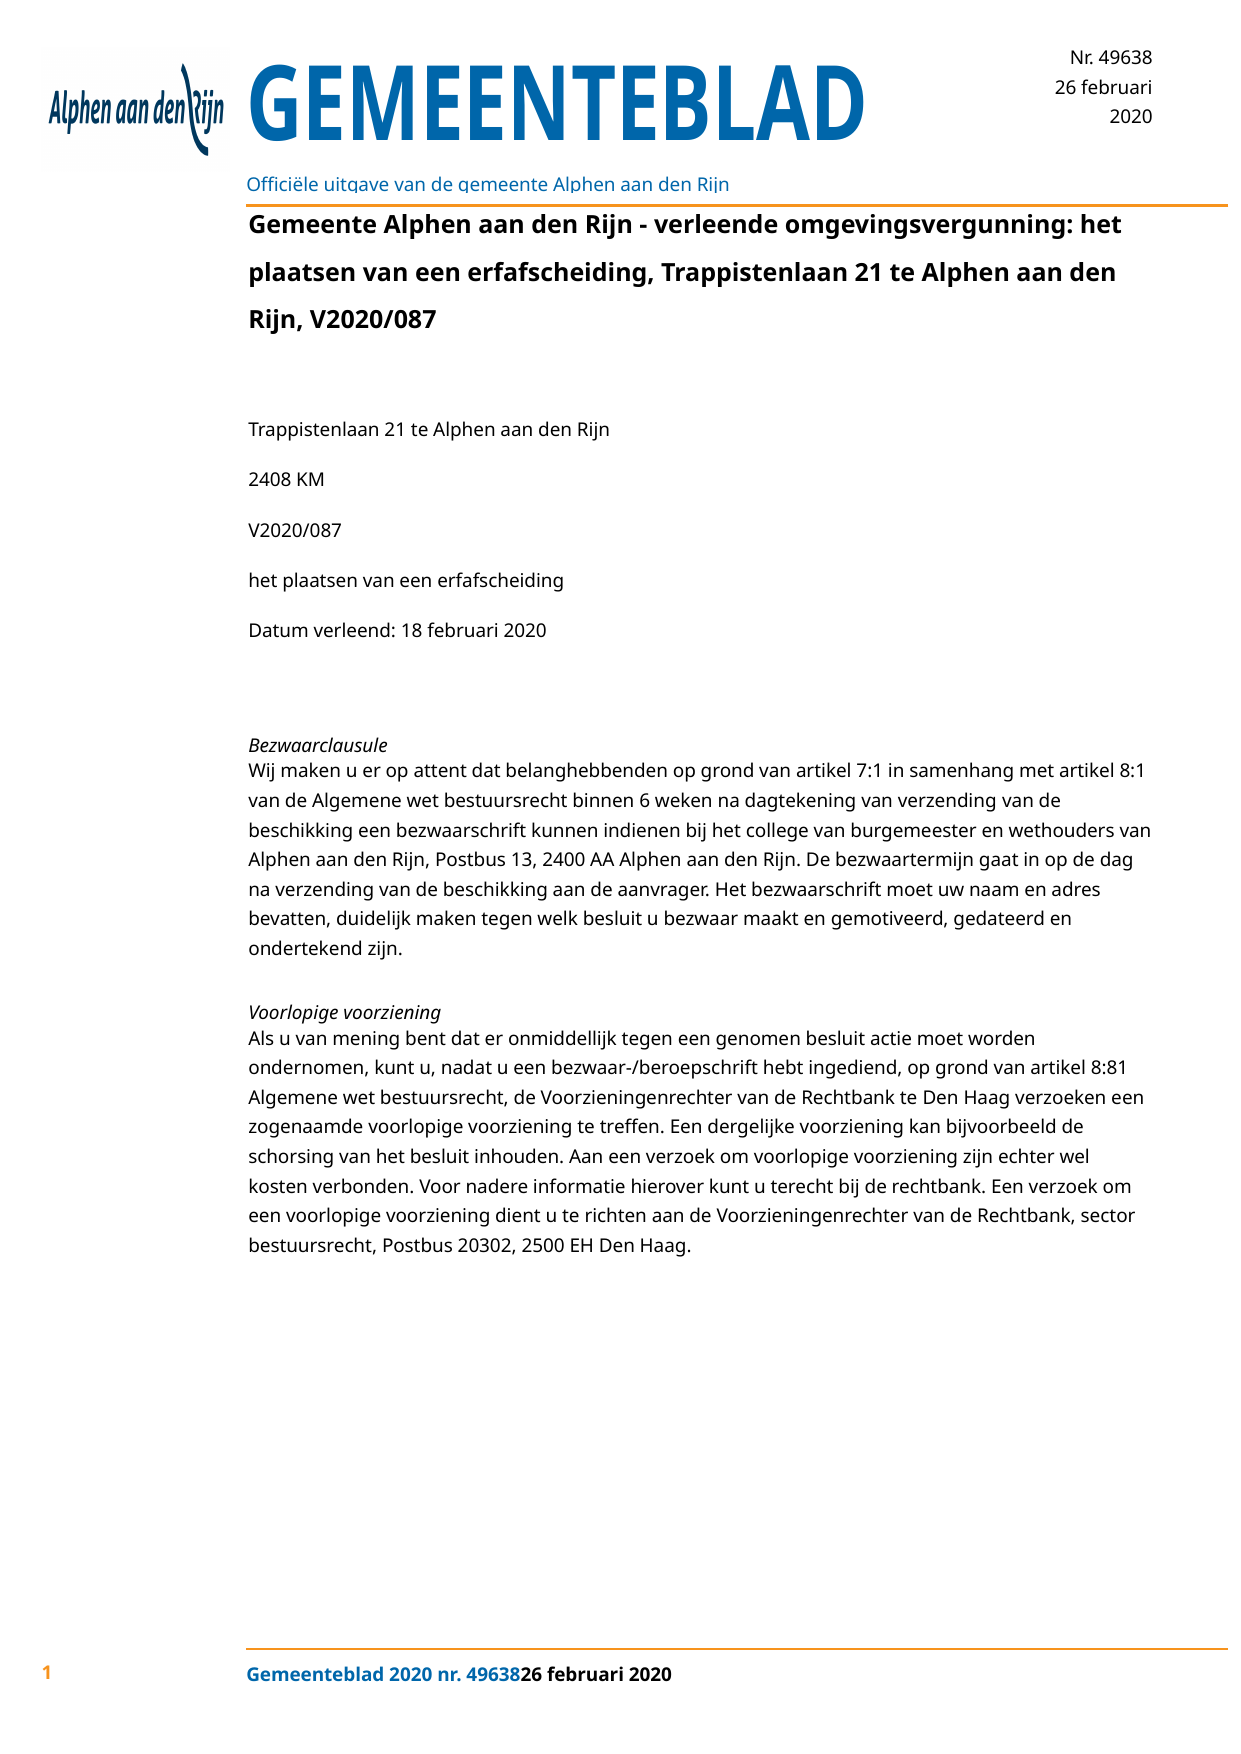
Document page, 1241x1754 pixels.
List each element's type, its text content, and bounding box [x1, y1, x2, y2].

text Trappistenlaan 21 te Alphen aan den Rijn [248, 416, 1152, 442]
text Als u van mening bent dat er onmiddellijk tegen een genomen besluit actie moet worden ondernomen, kunt u, nadat u een bezwaar-/beroepschrift hebt ingediend, op grond van artikel 8:81 Algemene wet bestuursrecht, de Voorzieningenrechter van de Rechtbank te Den Haag verzoeken een zogenaamde voorlopige voorziening te treffen. Een dergelijke voorziening kan bijvoorbeeld de schorsing van het besluit inhouden. Aan een verzoek om voorlopige voorziening zijn echter wel kosten verbonden. Voor nadere informatie hierover kunt u terecht bij de rechtbank. Een verzoek om een voorlopige voorziening dient u te richten aan de Voorzieningenrechter van de Rechtbank, sector bestuursrecht, Postbus 20302, 2500 EH Den Haag. [248, 1025, 1152, 1258]
text Wij maken u er op attent dat belanghebbenden op grond van artikel 7:1 in samenhang met artikel 8:1 van de Algemene wet bestuursrecht binnen 6 weken na dagtekening van verzending van de beschikking een bezwaarschrift kunnen indienen bij het college van burgemeester en wethouders van Alphen aan den Rijn, Postbus 13, 2400 AA Alphen aan den Rijn. De bezwaartermijn gaat in op de dag na verzending van de beschikking aan de aanvrager. Het bezwaarschrift moet uw naam en adres bevatten, duidelijk maken tegen welk besluit u bezwaar maakt en gemotiveerd, gedateerd en ondertekend zijn. [248, 758, 1152, 961]
text 2408 KM [248, 466, 1152, 492]
text V2020/087 [248, 517, 1152, 542]
text Voorlopige voorziening [248, 999, 1152, 1025]
text het plaatsen van een erfafscheiding [248, 567, 1152, 593]
text Bezwaarclausule [248, 732, 1152, 758]
picture [41, 47, 231, 172]
text Datum verleend: 18 februari 2020 [248, 618, 1152, 643]
text Gemeente Alphen aan den Rijn - verleende omgevingsvergunning: het plaatsen van een erfafscheiding, Trappistenlaan 21 te Alphen aan den Rijn, V2020/087 [248, 207, 1152, 336]
